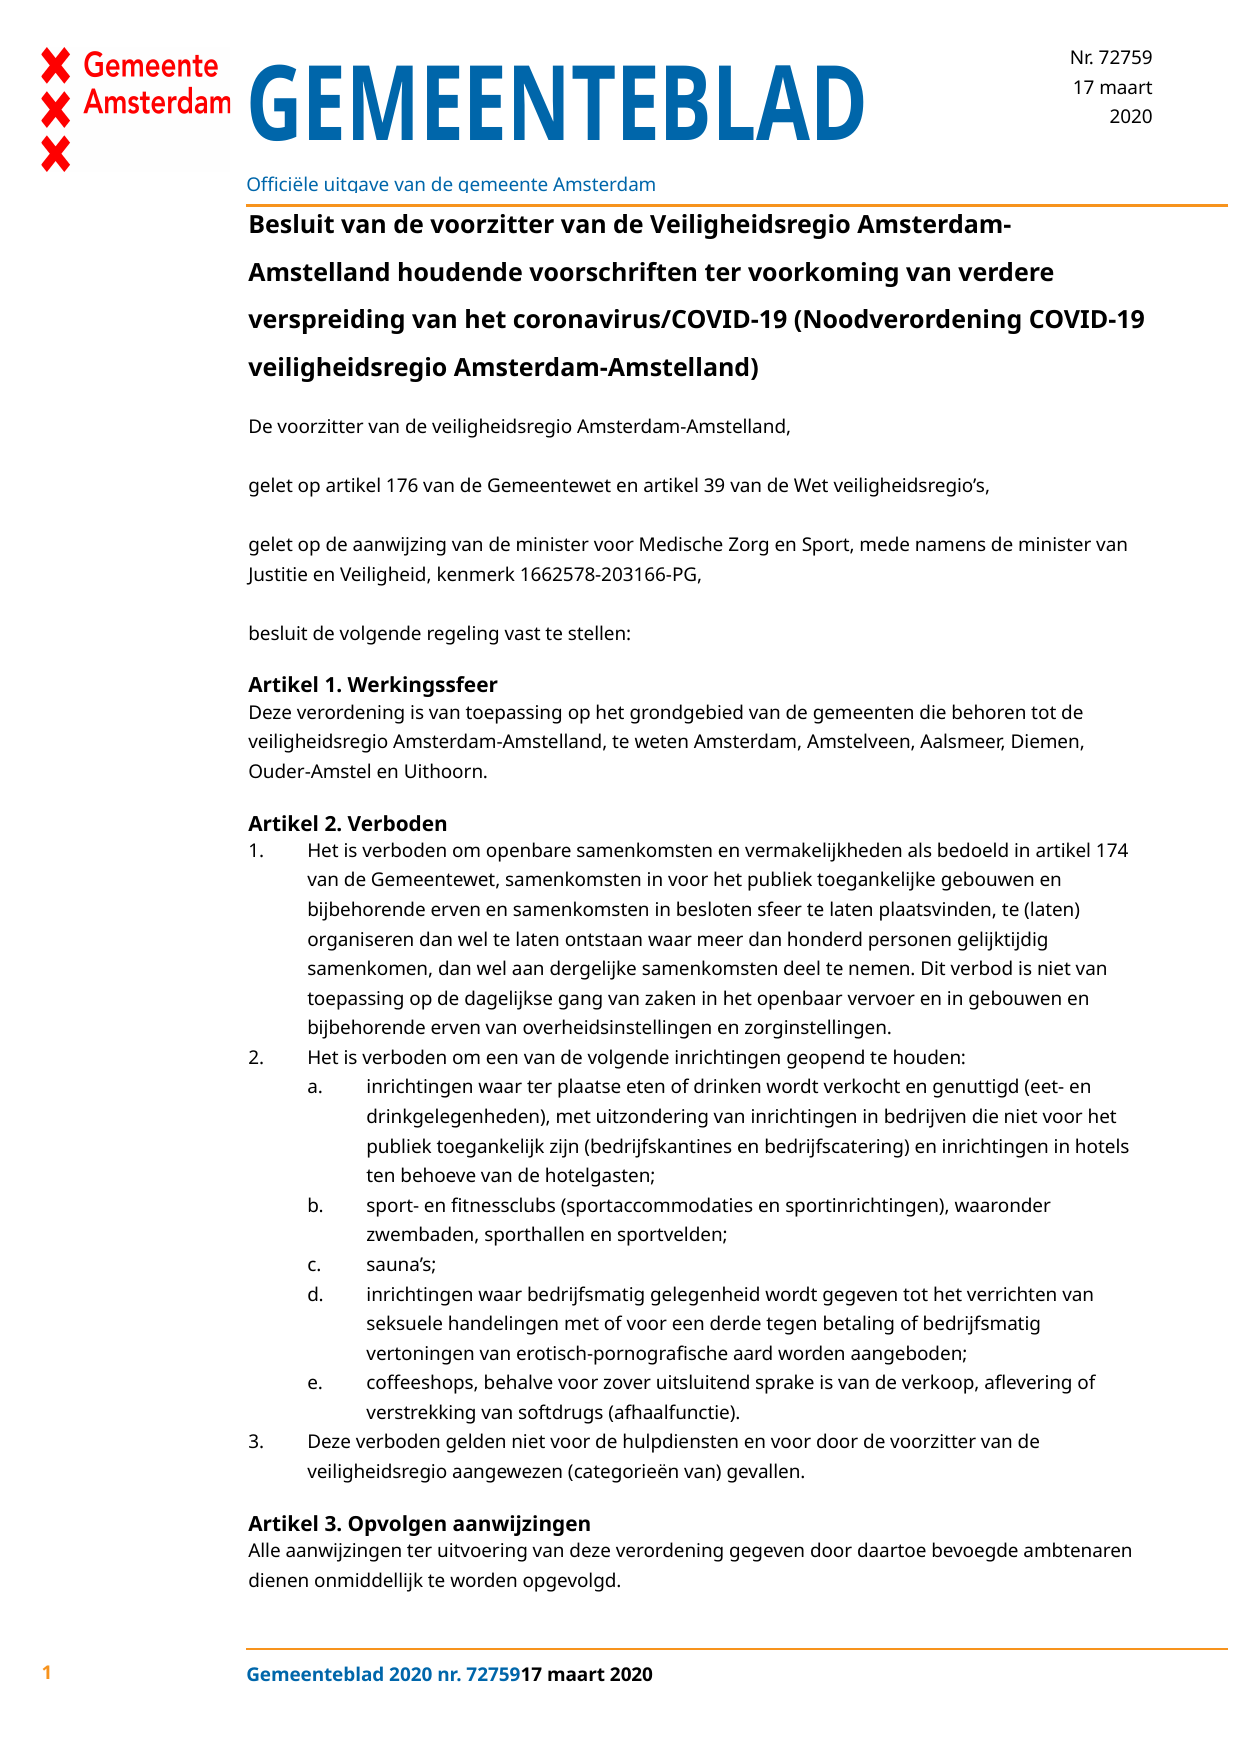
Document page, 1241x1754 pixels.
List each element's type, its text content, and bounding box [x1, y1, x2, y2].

list coffeeshops, behalve voor zover uitsluitend sprake is van de verkoop, aflevering of verstrekking van softdrugs (afhaalfunctie). [307, 1369, 1152, 1425]
text Artikel 2. Verboden [248, 809, 1152, 837]
list Deze verboden gelden niet voor de hulpdiensten en voor door de voorzitter van de veiligheidsregio aangewezen (categorieën van) gevallen. [248, 1429, 1152, 1484]
list sauna’s; [307, 1251, 1152, 1277]
text Artikel 1. Werkingssfeer [248, 671, 1152, 699]
list Het is verboden om een van de volgende inrichtingen geopend te houden: [248, 1044, 1152, 1070]
list Het is verboden om openbare samenkomsten en vermakelijkheden als bedoeld in artikel 174 van de Gemeentewet, samenkomsten in voor het publiek toegankelijke gebouwen en bijbehorende erven en samenkomsten in besloten sfeer te laten plaatsvinden, te (laten) organiseren dan wel te laten ontstaan waar meer dan honderd personen gelijktijdig samenkomen, dan wel aan dergelijke samenkomsten deel te nemen. Dit verbod is niet van toepassing op de dagelijkse gang van zaken in het openbaar vervoer en in gebouwen en bijbehorende erven van overheidsinstellingen en zorginstellingen. [248, 837, 1152, 1040]
text gelet op de aanwijzing van de minister voor Medische Zorg en Sport, mede namens de minister van Justitie en Veiligheid, kenmerk 1662578-203166-PG, [248, 531, 1152, 587]
text Besluit van de voorzitter van de Veiligheidsregio Amsterdam-Amstelland houdende voorschriften ter voorkoming van verdere verspreiding van het coronavirus/COVID-19 (Noodverordening COVID-19 veiligheidsregio Amsterdam-Amstelland) [248, 207, 1152, 384]
text De voorzitter van de veiligheidsregio Amsterdam-Amstelland, [248, 413, 1152, 439]
text gelet op artikel 176 van de Gemeentewet en artikel 39 van de Wet veiligheidsregio’s, [248, 472, 1152, 498]
list inrichtingen waar ter plaatse eten of drinken wordt verkocht en genuttigd (eet- en drinkgelegenheden), met uitzondering van inrichtingen in bedrijven die niet voor het publiek toegankelijk zijn (bedrijfskantines en bedrijfscatering) en inrichtingen in hotels ten behoeve van de hotelgasten; [307, 1074, 1152, 1188]
list inrichtingen waar bedrijfsmatig gelegenheid wordt gegeven tot het verrichten van seksuele handelingen met of voor een derde tegen betaling of bedrijfsmatig vertoningen van erotisch-pornografische aard worden aangeboden; [307, 1281, 1152, 1366]
picture [41, 47, 231, 172]
list sport- en fitnessclubs (sportaccommodaties en sportinrichtingen), waaronder zwembaden, sporthallen en sportvelden; [307, 1192, 1152, 1247]
text Deze verordening is van toepassing op het grondgebied van de gemeenten die behoren tot de veiligheidsregio Amsterdam-Amstelland, te weten Amsterdam, Amstelveen, Aalsmeer, Diemen, Ouder-Amstel en Uithoorn. [248, 699, 1152, 784]
text besluit de volgende regeling vast te stellen: [248, 620, 1152, 646]
text Artikel 3. Opvolgen aanwijzingen [248, 1509, 1152, 1537]
text Alle aanwijzingen ter uitvoering van deze verordening gegeven door daartoe bevoegde ambtenaren dienen onmiddellijk te worden opgevolgd. [248, 1537, 1152, 1592]
